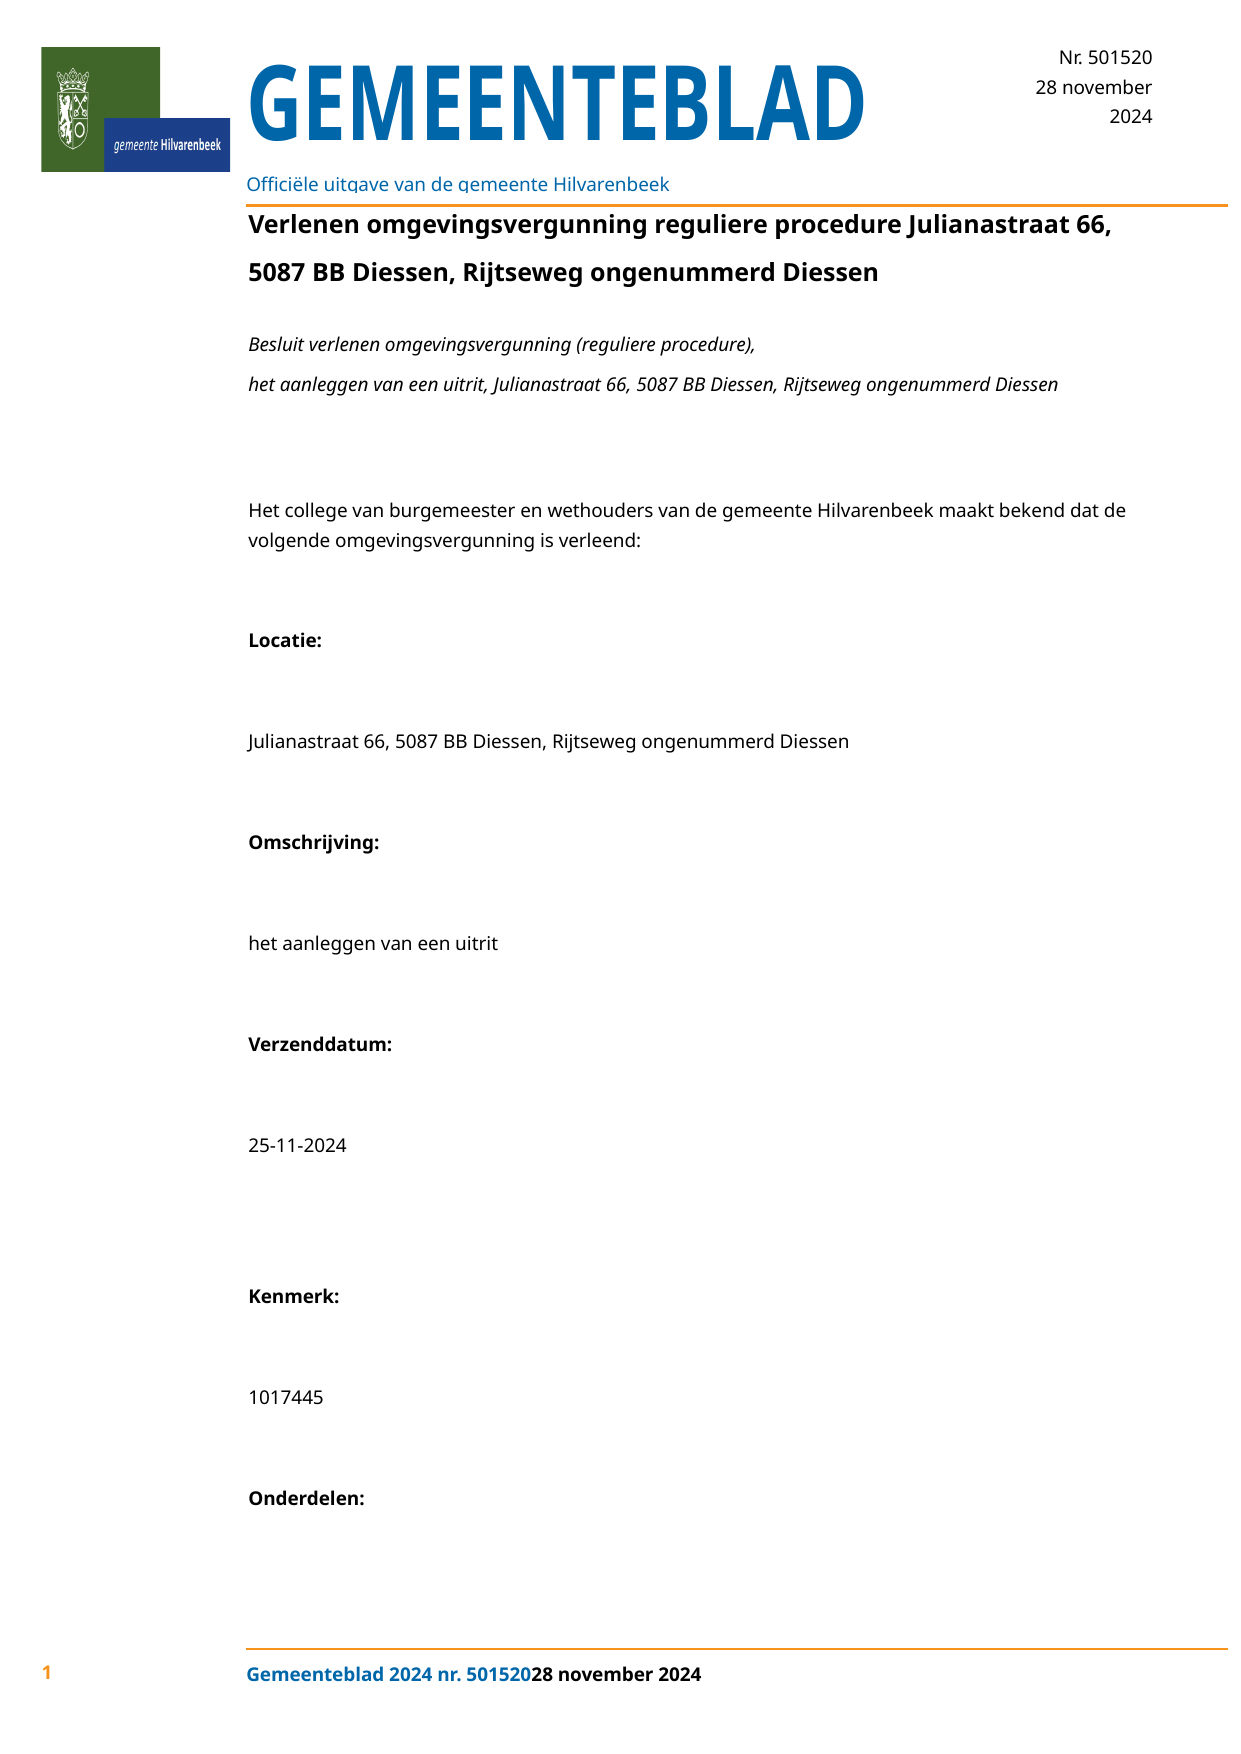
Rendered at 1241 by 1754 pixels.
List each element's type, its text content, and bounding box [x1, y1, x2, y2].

text Besluit verlenen omgevingsvergunning (reguliere procedure), [248, 331, 1152, 357]
text Het college van burgemeester en wethouders van de gemeente Hilvarenbeek maakt bekend dat de volgende omgevingsvergunning is verleend: [248, 497, 1152, 553]
text het aanleggen van een uitrit, Julianastraat 66, 5087 BB Diessen, Rijtseweg ongenummerd Diessen [248, 371, 1152, 396]
text het aanleggen van een uitrit [248, 930, 1152, 956]
text Julianastraat 66, 5087 BB Diessen, Rijtseweg ongenummerd Diessen [248, 728, 1152, 754]
text Verlenen omgevingsvergunning reguliere procedure Julianastraat 66, 5087 BB Diessen, Rijtseweg ongenummerd Diessen [248, 207, 1152, 288]
text Kenmerk: [248, 1283, 1152, 1309]
picture [41, 47, 231, 172]
text Omschrijving: [248, 829, 1152, 855]
text Verzenddatum: [248, 1031, 1152, 1057]
text Locatie: [248, 628, 1152, 653]
text 25-11-2024 [248, 1132, 1152, 1158]
text 1017445 [248, 1384, 1152, 1410]
text Onderdelen: [248, 1485, 1152, 1511]
